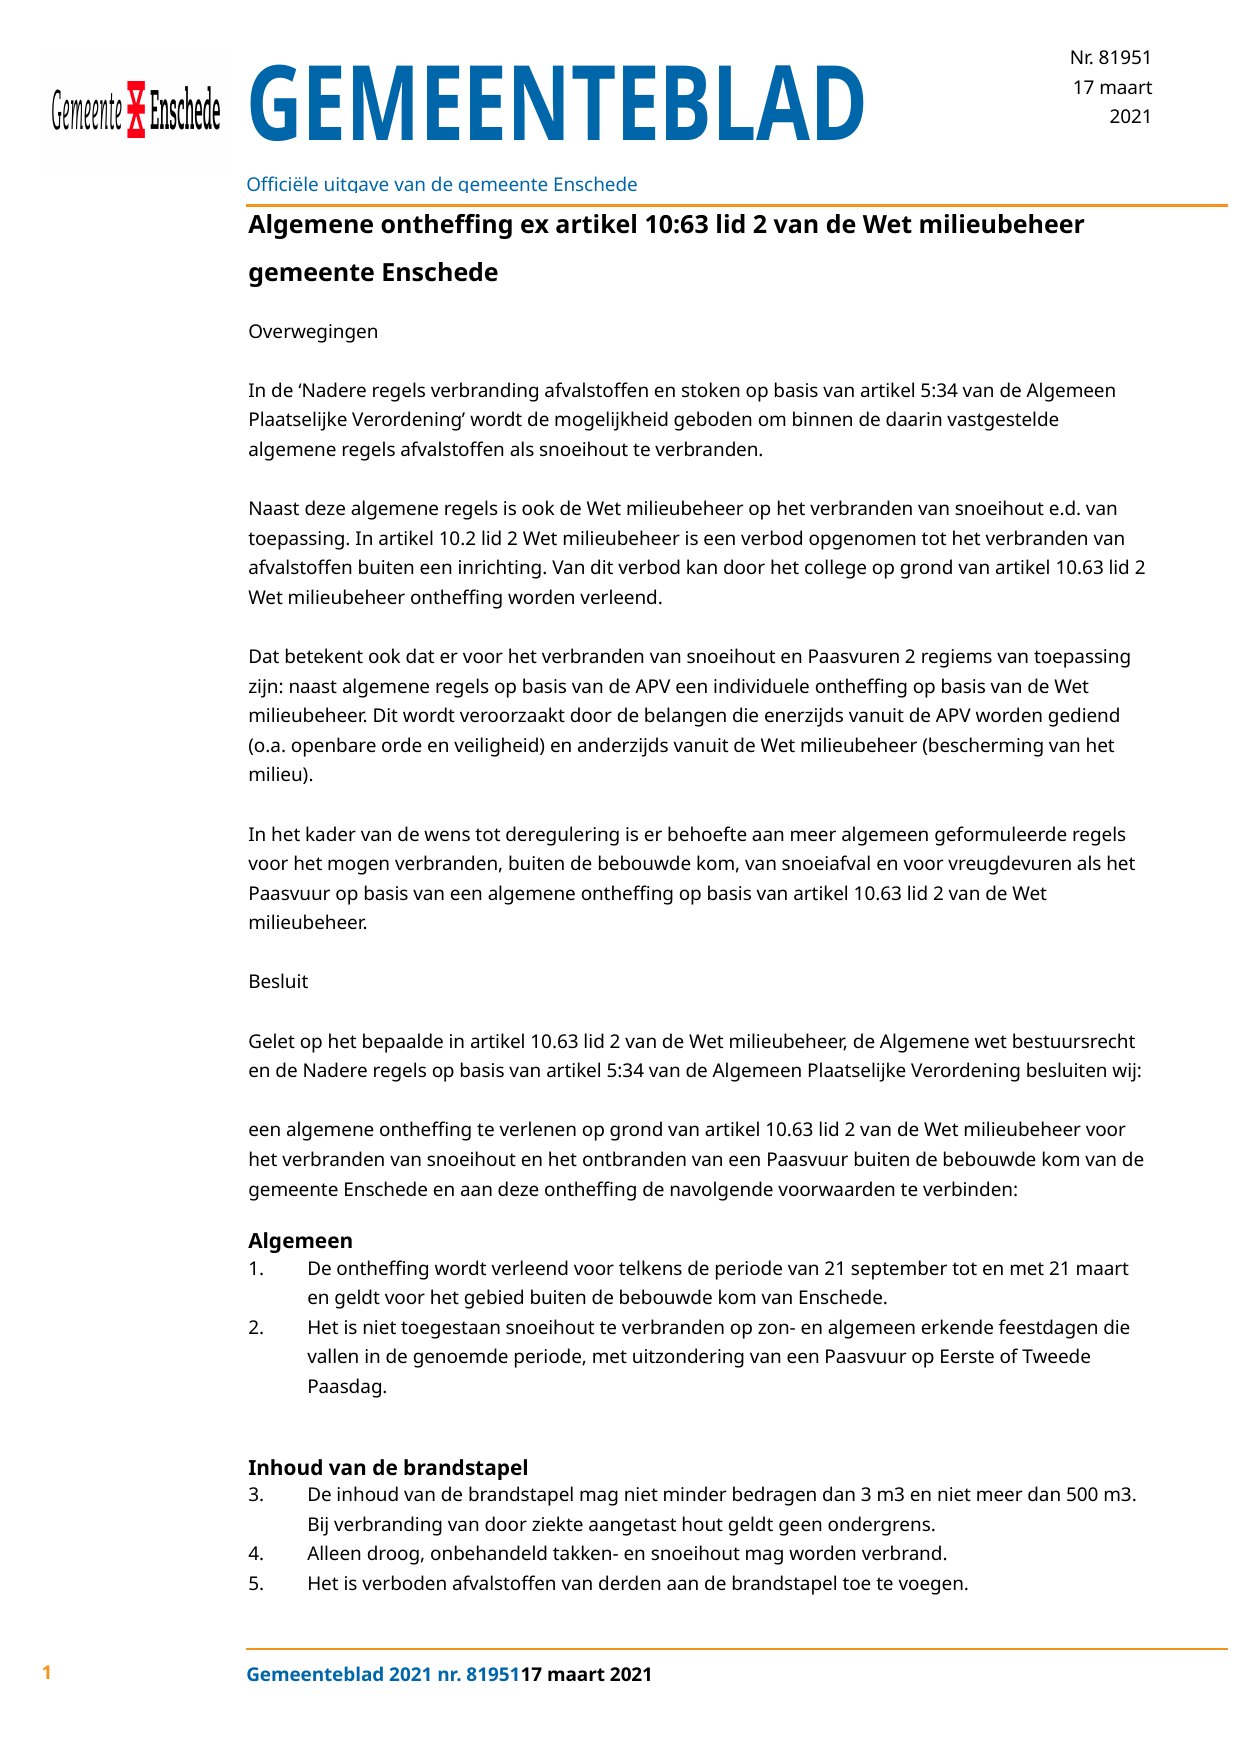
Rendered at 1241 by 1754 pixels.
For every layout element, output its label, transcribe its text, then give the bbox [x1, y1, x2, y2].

text Besluit [248, 969, 1152, 994]
text In het kader van de wens tot deregulering is er behoefte aan meer algemeen geformuleerde regels voor het mogen verbranden, buiten de bebouwde kom, van snoeiafval en voor vreugdevuren als het Paasvuur op basis van een algemene ontheffing op basis van artikel 10.63 lid 2 van de Wet milieubeheer. [248, 821, 1152, 935]
text Overwegingen [248, 318, 1152, 344]
list De ontheffing wordt verleend voor telkens de periode van 21 september tot en met 21 maart en geldt voor het gebied buiten de bebouwde kom van Enschede. [248, 1255, 1152, 1310]
list Alleen droog, onbehandeld takken- en snoeihout mag worden verbrand. [248, 1541, 1152, 1566]
list Het is niet toegestaan snoeihout te verbranden op zon- en algemeen erkende feestdagen die vallen in de genoemde periode, met uitzondering van een Paasvuur op Eerste of Tweede Paasdag. [248, 1314, 1152, 1399]
text Algemene ontheffing ex artikel 10:63 lid 2 van de Wet milieubeheer gemeente Enschede [248, 207, 1152, 288]
text Inhoud van de brandstapel [248, 1453, 1152, 1481]
list Het is verboden afvalstoffen van derden aan de brandstapel toe te voegen. [248, 1570, 1152, 1596]
list De inhoud van de brandstapel mag niet minder bedragen dan 3 m3 en niet meer dan 500 m3. Bij verbranding van door ziekte aangetast hout geldt geen ondergrens. [248, 1481, 1152, 1537]
text Gelet op het bepaalde in artikel 10.63 lid 2 van de Wet milieubeheer, de Algemene wet bestuursrecht en de Nadere regels op basis van artikel 5:34 van de Algemeen Plaatselijke Verordening besluiten wij: [248, 1028, 1152, 1083]
text Dat betekent ook dat er voor het verbranden van snoeihout en Paasvuren 2 regiems van toepassing zijn: naast algemene regels op basis van de APV een individuele ontheffing op basis van de Wet milieubeheer. Dit wordt veroorzaakt door de belangen die enerzijds vanuit de APV worden gediend (o.a. openbare orde en veiligheid) en anderzijds vanuit de Wet milieubeheer (bescherming van het milieu). [248, 643, 1152, 787]
text een algemene ontheffing te verlenen op grond van artikel 10.63 lid 2 van de Wet milieubeheer voor het verbranden van snoeihout en het ontbranden van een Paasvuur buiten de bebouwde kom van de gemeente Enschede en aan deze ontheffing de navolgende voorwaarden te verbinden: [248, 1117, 1152, 1202]
text Naast deze algemene regels is ook de Wet milieubeheer op het verbranden van snoeihout e.d. van toepassing. In artikel 10.2 lid 2 Wet milieubeheer is een verbod opgenomen tot het verbranden van afvalstoffen buiten een inrichting. Van dit verbod kan door het college op grond van artikel 10.63 lid 2 Wet milieubeheer ontheffing worden verleend. [248, 495, 1152, 610]
text Algemeen [248, 1226, 1152, 1255]
picture [41, 47, 231, 172]
text In de ‘Nadere regels verbranding afvalstoffen en stoken op basis van artikel 5:34 van de Algemeen Plaatselijke Verordening’ wordt de mogelijkheid geboden om binnen de daarin vastgestelde algemene regels afvalstoffen als snoeihout te verbranden. [248, 377, 1152, 462]
